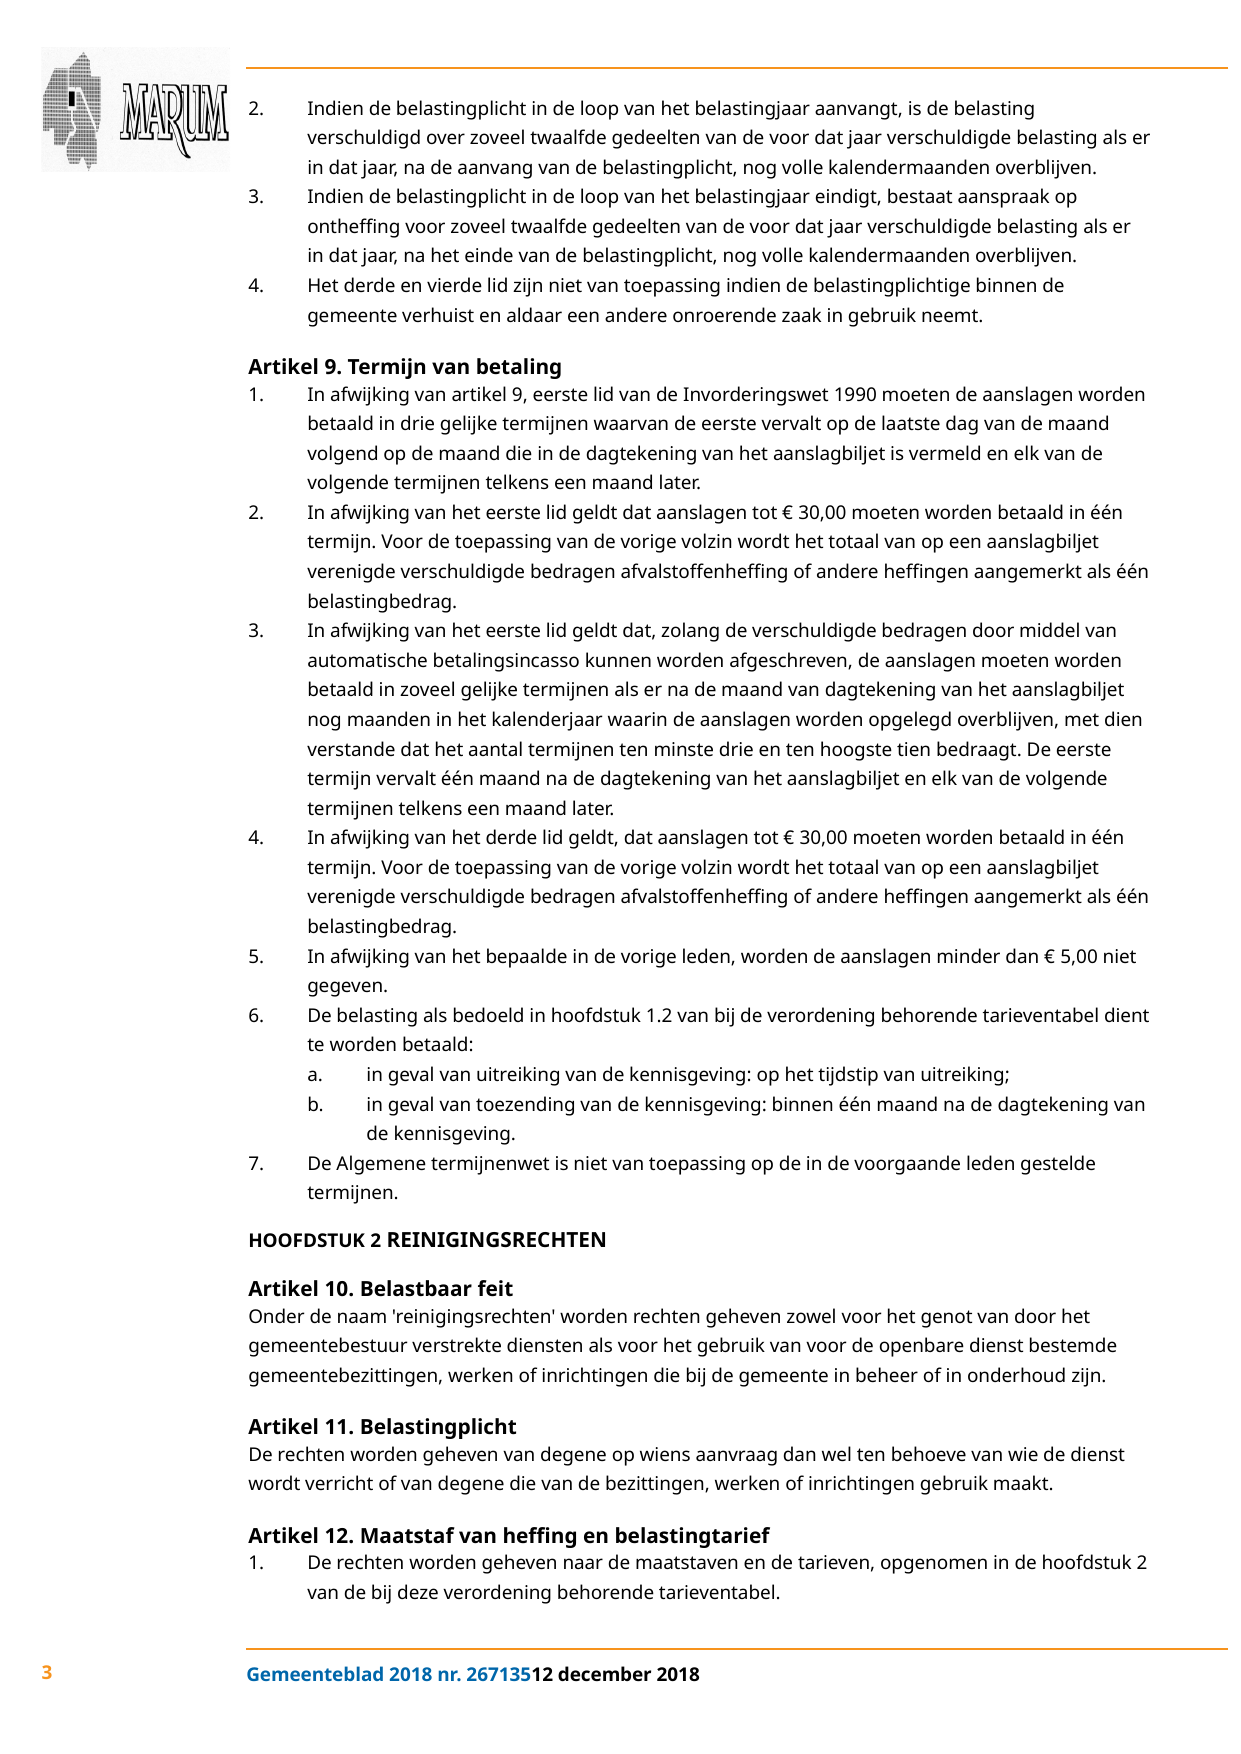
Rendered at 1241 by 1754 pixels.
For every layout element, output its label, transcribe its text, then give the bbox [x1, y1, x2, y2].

list De rechten worden geheven naar de maatstaven en de tarieven, opgenomen in de hoofdstuk 2 van de bij deze verordening behorende tarieventabel. [248, 1549, 1152, 1604]
text Artikel 11. Belastingplicht [248, 1412, 1152, 1441]
list Indien de belastingplicht in de loop van het belastingjaar aanvangt, is de belasting verschuldigd over zoveel twaalfde gedeelten van de voor dat jaar verschuldigde belasting als er in dat jaar, na de aanvang van de belastingplicht, nog volle kalendermaanden overblijven. [248, 95, 1152, 180]
list In afwijking van het derde lid geldt, dat aanslagen tot € 30,00 moeten worden betaald in één termijn. Voor de toepassing van de vorige volzin wordt het totaal van op een aanslagbiljet verenigde verschuldigde bedragen afvalstoffenheffing of andere heffingen aangemerkt als één belastingbedrag. [248, 824, 1152, 939]
list Indien de belastingplicht in de loop van het belastingjaar eindigt, bestaat aanspraak op ontheffing voor zoveel twaalfde gedeelten van de voor dat jaar verschuldigde belasting als er in dat jaar, na het einde van de belastingplicht, nog volle kalendermaanden overblijven. [248, 183, 1152, 268]
picture [41, 47, 231, 172]
list in geval van toezending van de kennisgeving: binnen één maand na de dagtekening van de kennisgeving. [307, 1091, 1152, 1146]
text Onder de naam 'reinigingsrechten' worden rechten geheven zowel voor het genot van door het gemeentebestuur verstrekte diensten als voor het gebruik van voor de openbare dienst bestemde gemeentebezittingen, werken of inrichtingen die bij de gemeente in beheer of in onderhoud zijn. [248, 1303, 1152, 1388]
list In afwijking van het eerste lid geldt dat aanslagen tot € 30,00 moeten worden betaald in één termijn. Voor de toepassing van de vorige volzin wordt het totaal van op een aanslagbiljet verenigde verschuldigde bedragen afvalstoffenheffing of andere heffingen aangemerkt als één belastingbedrag. [248, 499, 1152, 613]
text Artikel 10. Belastbaar feit [248, 1274, 1152, 1303]
text De rechten worden geheven van degene op wiens aanvraag dan wel ten behoeve van wie de dienst wordt verricht of van degene die van de bezittingen, werken of inrichtingen gebruik maakt. [248, 1441, 1152, 1496]
list in geval van uitreiking van de kennisgeving: op het tijdstip van uitreiking; [307, 1061, 1152, 1087]
list In afwijking van het eerste lid geldt dat, zolang de verschuldigde bedragen door middel van automatische betalingsincasso kunnen worden afgeschreven, de aanslagen moeten worden betaald in zoveel gelijke termijnen als er na de maand van dagtekening van het aanslagbiljet nog maanden in het kalenderjaar waarin de aanslagen worden opgelegd overblijven, met dien verstande dat het aantal termijnen ten minste drie en ten hoogste tien bedraagt. De eerste termijn vervalt één maand na de dagtekening van het aanslagbiljet en elk van de volgende termijnen telkens een maand later. [248, 617, 1152, 821]
text HOOFDSTUK 2 REINIGINGSRECHTEN [248, 1225, 1152, 1253]
list In afwijking van het bepaalde in de vorige leden, worden de aanslagen minder dan € 5,00 niet gegeven. [248, 943, 1152, 998]
text Artikel 9. Termijn van betaling [248, 352, 1152, 381]
list De belasting als bedoeld in hoofdstuk 1.2 van bij de verordening behorende tarieventabel dient te worden betaald: [248, 1002, 1152, 1057]
list In afwijking van artikel 9, eerste lid van de Invorderingswet 1990 moeten de aanslagen worden betaald in drie gelijke termijnen waarvan de eerste vervalt op de laatste dag van de maand volgend op de maand die in de dagtekening van het aanslagbiljet is vermeld en elk van de volgende termijnen telkens een maand later. [248, 381, 1152, 495]
text Artikel 12. Maatstaf van heffing en belastingtarief [248, 1521, 1152, 1549]
list Het derde en vierde lid zijn niet van toepassing indien de belastingplichtige binnen de gemeente verhuist en aldaar een andere onroerende zaak in gebruik neemt. [248, 272, 1152, 328]
list De Algemene termijnenwet is niet van toepassing op de in de voorgaande leden gestelde termijnen. [248, 1150, 1152, 1205]
